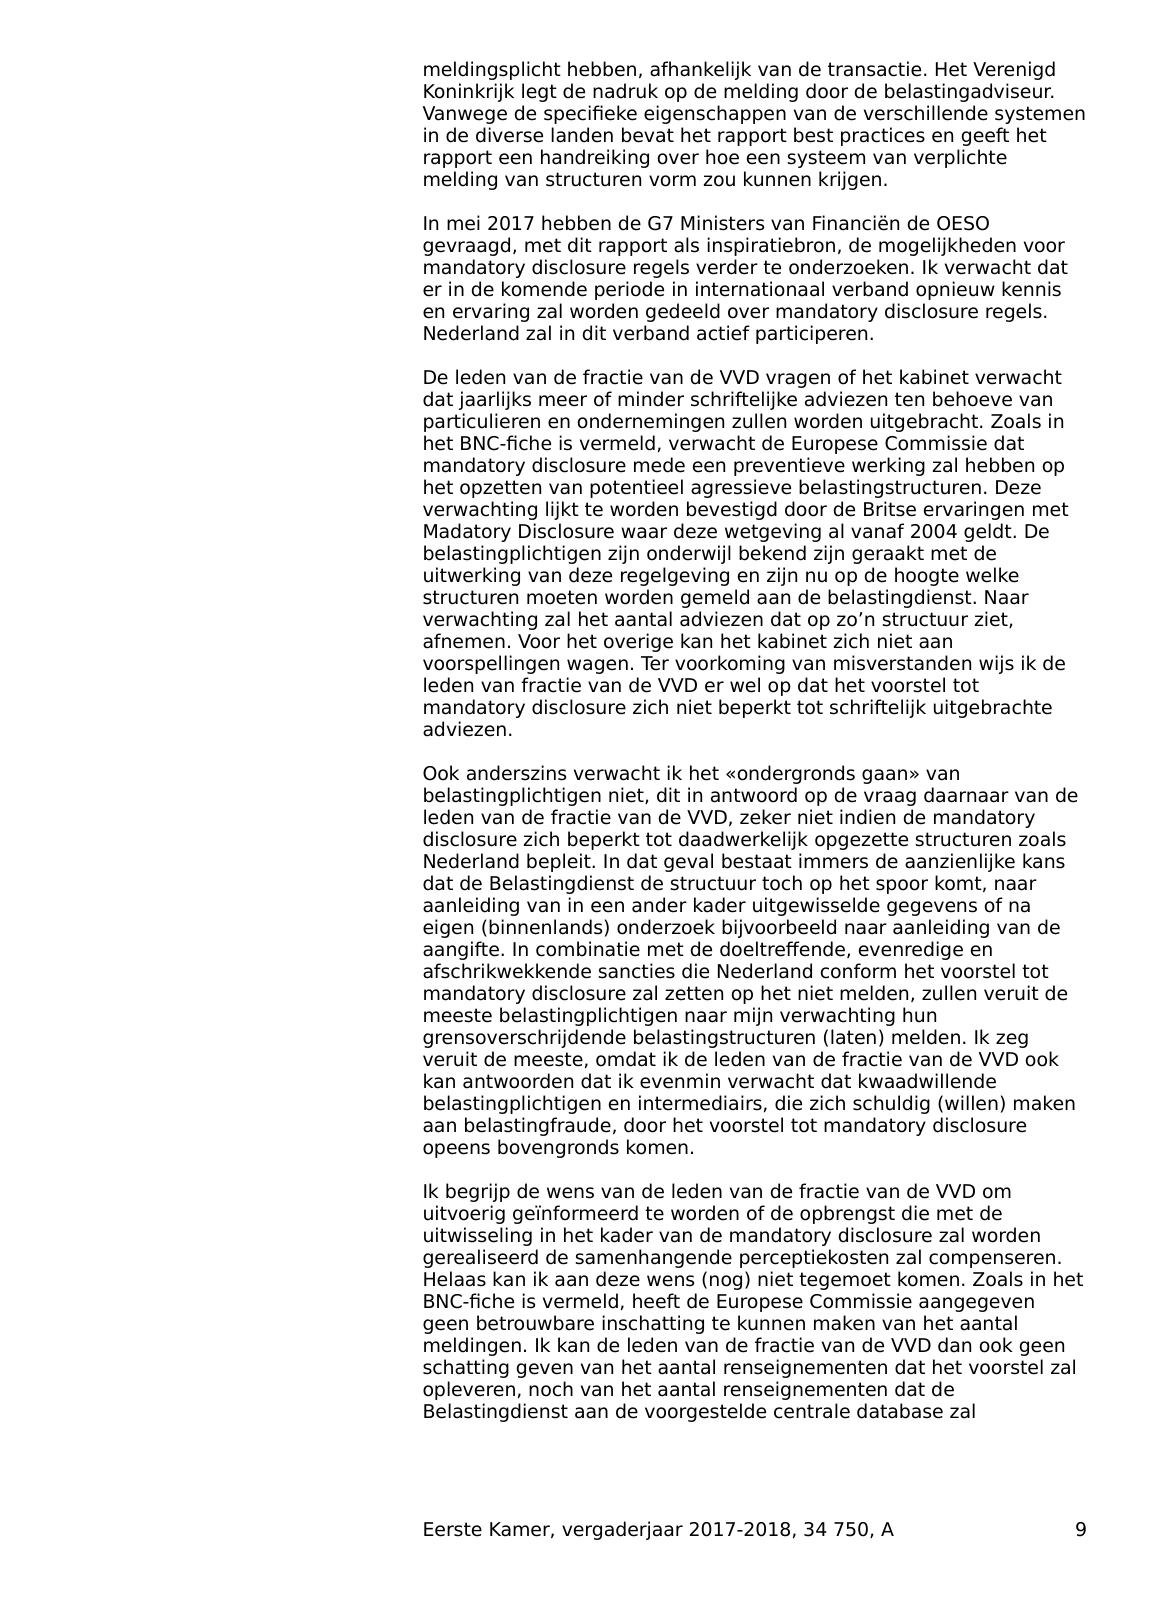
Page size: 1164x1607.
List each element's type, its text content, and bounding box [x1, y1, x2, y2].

text Ook anderszins verwacht ik het «ondergronds gaan» van belastingplichtigen niet, dit in antwoord op de vraag daarnaar van de leden van de fractie van de VVD, zeker niet indien de mandatory disclosure zich beperkt tot daadwerkelijk opgezette structuren zoals Nederland bepleit. In dat geval bestaat immers de aanzienlijke kans dat de Belastingdienst de structuur toch op het spoor komt, naar aanleiding van in een ander kader uitgewisselde gegevens of na eigen (binnenlands) onderzoek bijvoorbeeld naar aanleiding van de aangifte. In combinatie met de doeltreffende, evenredige en afschrikwekkende sancties die Nederland conform het voorstel tot mandatory disclosure zal zetten op het niet melden, zullen veruit de meeste belastingplichtigen naar mijn verwachting hun grensoverschrijdende belastingstructuren (laten) melden. Ik zeg veruit de meeste, omdat ik de leden van de fractie van de VVD ook kan antwoorden dat ik evenmin verwacht dat kwaadwillende belastingplichtigen en intermediairs, die zich schuldig (willen) maken aan belastingfraude, door het voorstel tot mandatory disclosure opeens bovengronds komen. [422, 763, 1087, 1159]
text Ik begrijp de wens van de leden van de fractie van de VVD om uitvoerig geïnformeerd te worden of de opbrengst die met de uitwisseling in het kader van de mandatory disclosure zal worden gerealiseerd de samenhangende perceptiekosten zal compenseren. Helaas kan ik aan deze wens (nog) niet tegemoet komen. Zoals in het BNC-fiche is vermeld, heeft de Europese Commissie aangegeven geen betrouwbare inschatting te kunnen maken van het aantal meldingen. Ik kan de leden van de fractie van de VVD dan ook geen schatting geven van het aantal renseignementen dat het voorstel zal opleveren, noch van het aantal renseignementen dat de Belastingdienst aan de voorgestelde centrale database zal [422, 1181, 1087, 1423]
text De leden van de fractie van de VVD vragen of het kabinet verwacht dat jaarlijks meer of minder schriftelijke adviezen ten behoeve van particulieren en ondernemingen zullen worden uitgebracht. Zoals in het BNC-fiche is vermeld, verwacht de Europese Commissie dat mandatory disclosure mede een preventieve werking zal hebben op het opzetten van potentieel agressieve belastingstructuren. Deze verwachting lijkt te worden bevestigd door de Britse ervaringen met Madatory Disclosure waar deze wetgeving al vanaf 2004 geldt. De belastingplichtigen zijn onderwijl bekend zijn geraakt met de uitwerking van deze regelgeving en zijn nu op de hoogte welke structuren moeten worden gemeld aan de belastingdienst. Naar verwachting zal het aantal adviezen dat op zo’n structuur ziet, afnemen. Voor het overige kan het kabinet zich niet aan voorspellingen wagen. Ter voorkoming van misverstanden wijs ik de leden van fractie van de VVD er wel op dat het voorstel tot mandatory disclosure zich niet beperkt tot schriftelijk uitgebrachte adviezen. [422, 367, 1087, 741]
text In mei 2017 hebben de G7 Ministers van Financiën de OESO gevraagd, met dit rapport als inspiratiebron, de mogelijkheden voor mandatory disclosure regels verder te onderzoeken. Ik verwacht dat er in de komende periode in internationaal verband opnieuw kennis en ervaring zal worden gedeeld over mandatory disclosure regels. Nederland zal in dit verband actief participeren. [422, 213, 1087, 345]
text meldingsplicht hebben, afhankelijk van de transactie. Het Verenigd Koninkrijk legt de nadruk op de melding door de belastingadviseur. Vanwege de specifieke eigenschappen van de verschillende systemen in de diverse landen bevat het rapport best practices en geeft het rapport een handreiking over hoe een systeem van verplichte melding van structuren vorm zou kunnen krijgen. [422, 59, 1087, 191]
